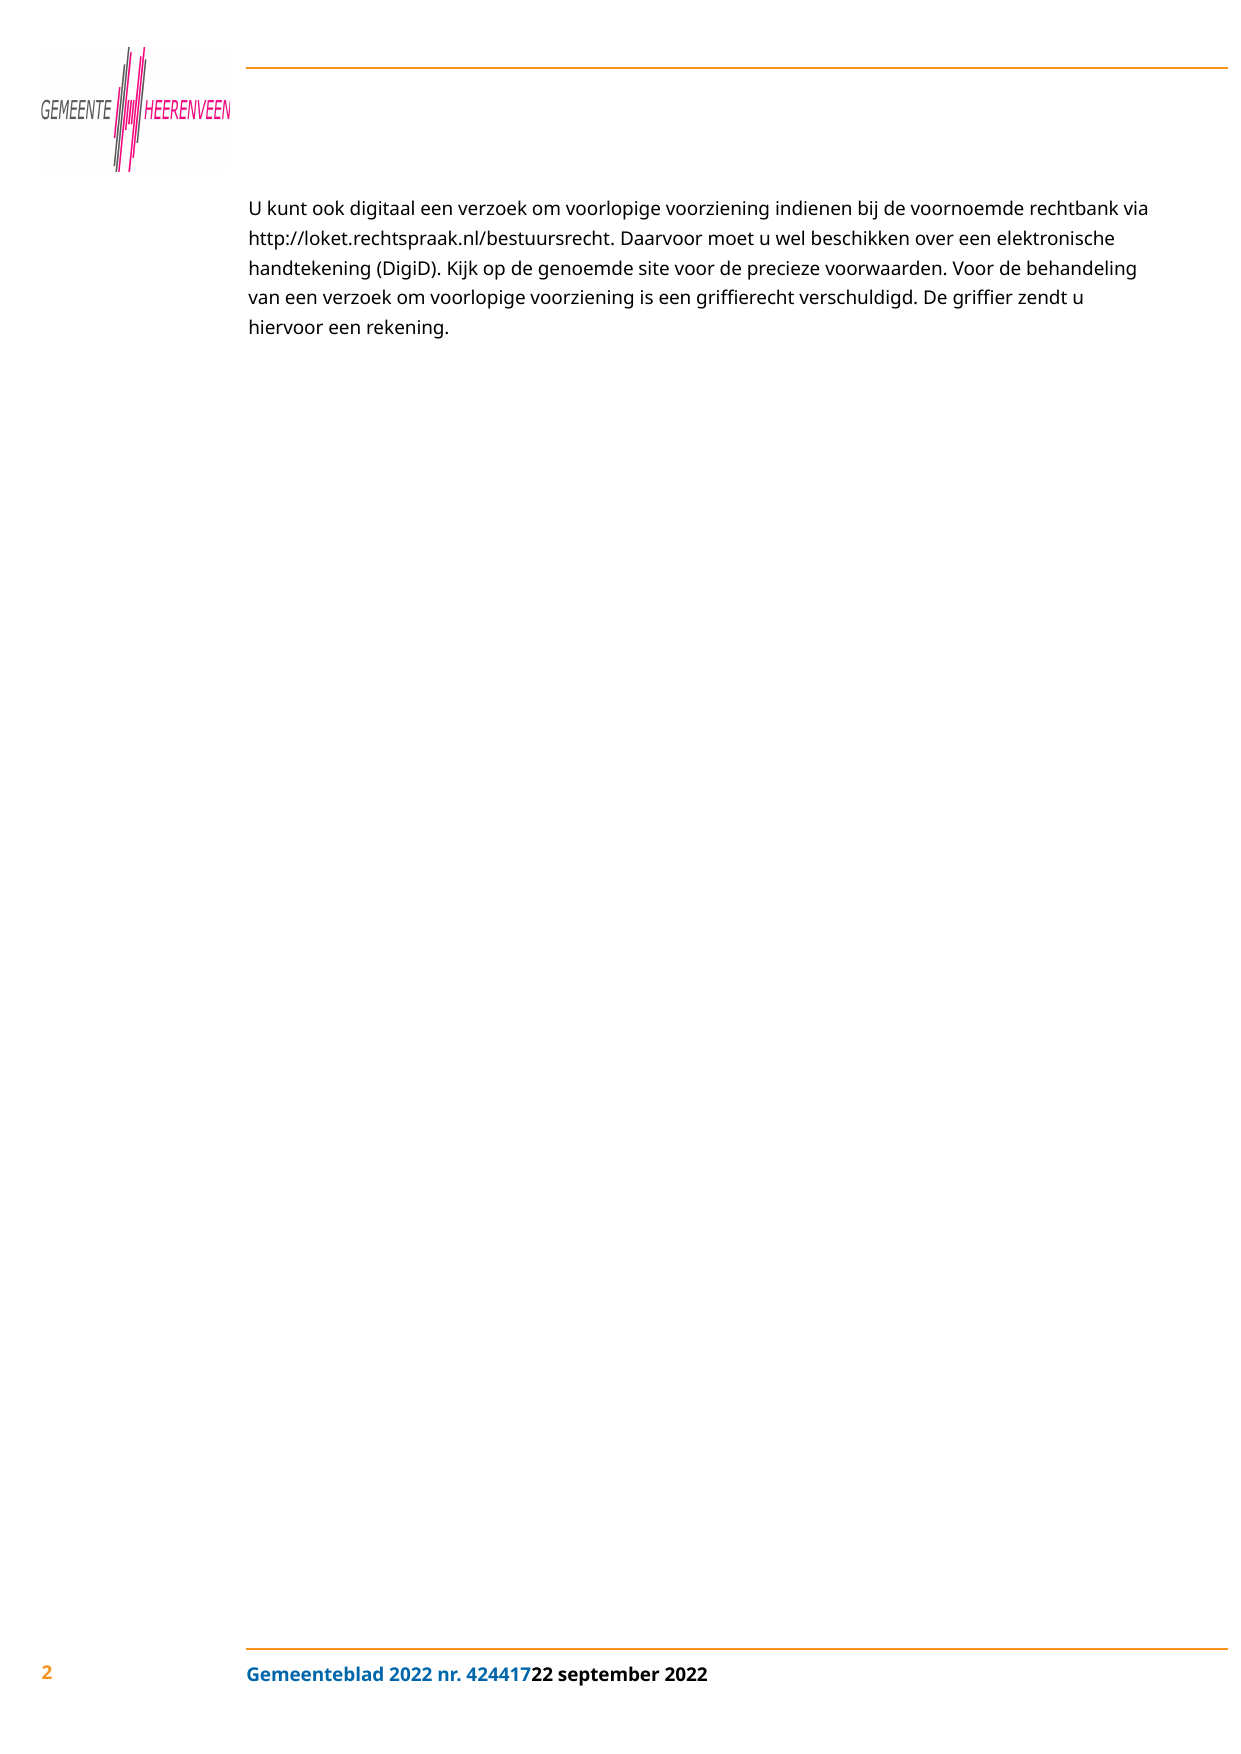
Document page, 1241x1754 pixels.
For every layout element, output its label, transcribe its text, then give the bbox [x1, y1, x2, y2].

text U kunt ook digitaal een verzoek om voorlopige voorziening indienen bij de voornoemde rechtbank via http://loket.rechtspraak.nl/bestuursrecht. Daarvoor moet u wel beschikken over een elektronische handtekening (DigiD). Kijk op de genoemde site voor de precieze voorwaarden. Voor de behandeling van een verzoek om voorlopige voorziening is een griffierecht verschuldigd. De griffier zendt u hiervoor een rekening. [248, 196, 1152, 340]
picture [41, 47, 231, 172]
